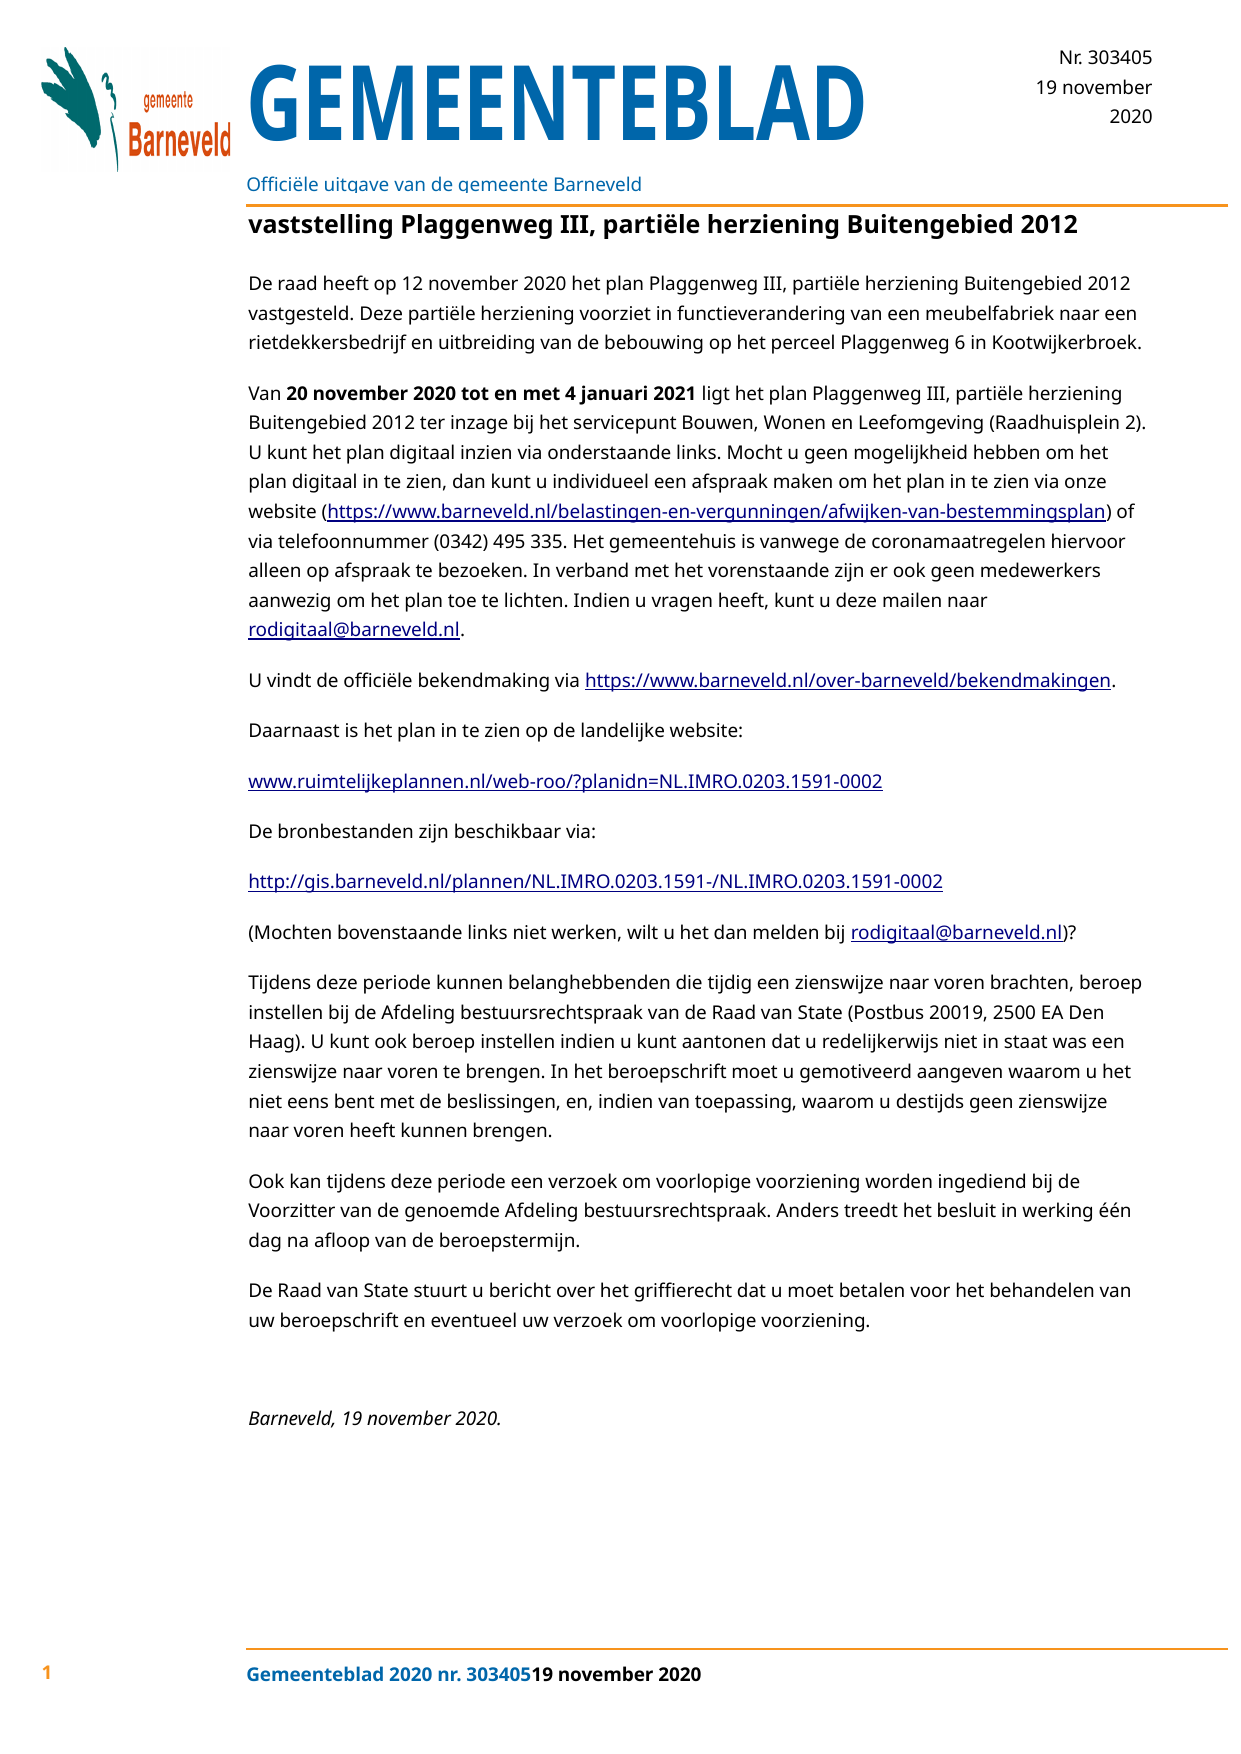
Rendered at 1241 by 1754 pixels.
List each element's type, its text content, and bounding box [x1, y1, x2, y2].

text http://gis.barneveld.nl/plannen/NL.IMRO.0203.1591-/NL.IMRO.0203.1591-0002 [248, 869, 1152, 894]
text Van 20 november 2020 tot en met 4 januari 2021 ligt het plan Plaggenweg III, partiële herziening Buitengebied 2012 ter inzage bij het servicepunt Bouwen, Wonen en Leefomgeving (Raadhuisplein 2). U kunt het plan digitaal inzien via onderstaande links. Mocht u geen mogelijkheid hebben om het plan digitaal in te zien, dan kunt u individueel een afspraak maken om het plan in te zien via onze website (https://www.barneveld.nl/belastingen-en-vergunningen/afwijken-van-bestemmingsplan) of via telefoonnummer (0342) 495 335. Het gemeentehuis is vanwege de coronamaatregelen hiervoor alleen op afspraak te bezoeken. In verband met het vorenstaande zijn er ook geen medewerkers aanwezig om het plan toe te lichten. Indien u vragen heeft, kunt u deze mailen naar rodigitaal@barneveld.nl. [248, 380, 1152, 642]
picture [41, 47, 231, 172]
text Tijdens deze periode kunnen belanghebbenden die tijdig een zienswijze naar voren brachten, beroep instellen bij de Afdeling bestuursrechtspraak van de Raad van State (Postbus 20019, 2500 EA Den Haag). U kunt ook beroep instellen indien u kunt aantonen dat u redelijkerwijs niet in staat was een zienswijze naar voren te brengen. In het beroepschrift moet u gemotiveerd aangeven waarom u het niet eens bent met de beslissingen, en, indien van toepassing, waarom u destijds geen zienswijze naar voren heeft kunnen brengen. [248, 969, 1152, 1143]
text Daarnaast is het plan in te zien op de landelijke website: [248, 717, 1152, 743]
text De Raad van State stuurt u bericht over het griffierecht dat u moet betalen voor het behandelen van uw beroepschrift en eventueel uw verzoek om voorlopige voorziening. [248, 1277, 1152, 1333]
text Ook kan tijdens deze periode een verzoek om voorlopige voorziening worden ingediend bij de Voorzitter van de genoemde Afdeling bestuursrechtspraak. Anders treedt het besluit in werking één dag na afloop van de beroepstermijn. [248, 1168, 1152, 1253]
text Barneveld, 19 november 2020. [248, 1405, 1152, 1431]
text De raad heeft op 12 november 2020 het plan Plaggenweg III, partiële herziening Buitengebied 2012 vastgesteld. Deze partiële herziening voorziet in functieverandering van een meubelfabriek naar een rietdekkersbedrijf en uitbreiding van de bebouwing op het perceel Plaggenweg 6 in Kootwijkerbroek. [248, 270, 1152, 355]
text www.ruimtelijkeplannen.nl/web-roo/?planidn=NL.IMRO.0203.1591-0002 [248, 768, 1152, 793]
text vaststelling Plaggenweg III, partiële herziening Buitengebied 2012 [248, 207, 1152, 241]
text De bronbestanden zijn beschikbaar via: [248, 818, 1152, 844]
text U vindt de officiële bekendmaking via https://www.barneveld.nl/over-barneveld/bekendmakingen. [248, 667, 1152, 693]
text (Mochten bovenstaande links niet werken, wilt u het dan melden bij rodigitaal@barneveld.nl)? [248, 919, 1152, 945]
